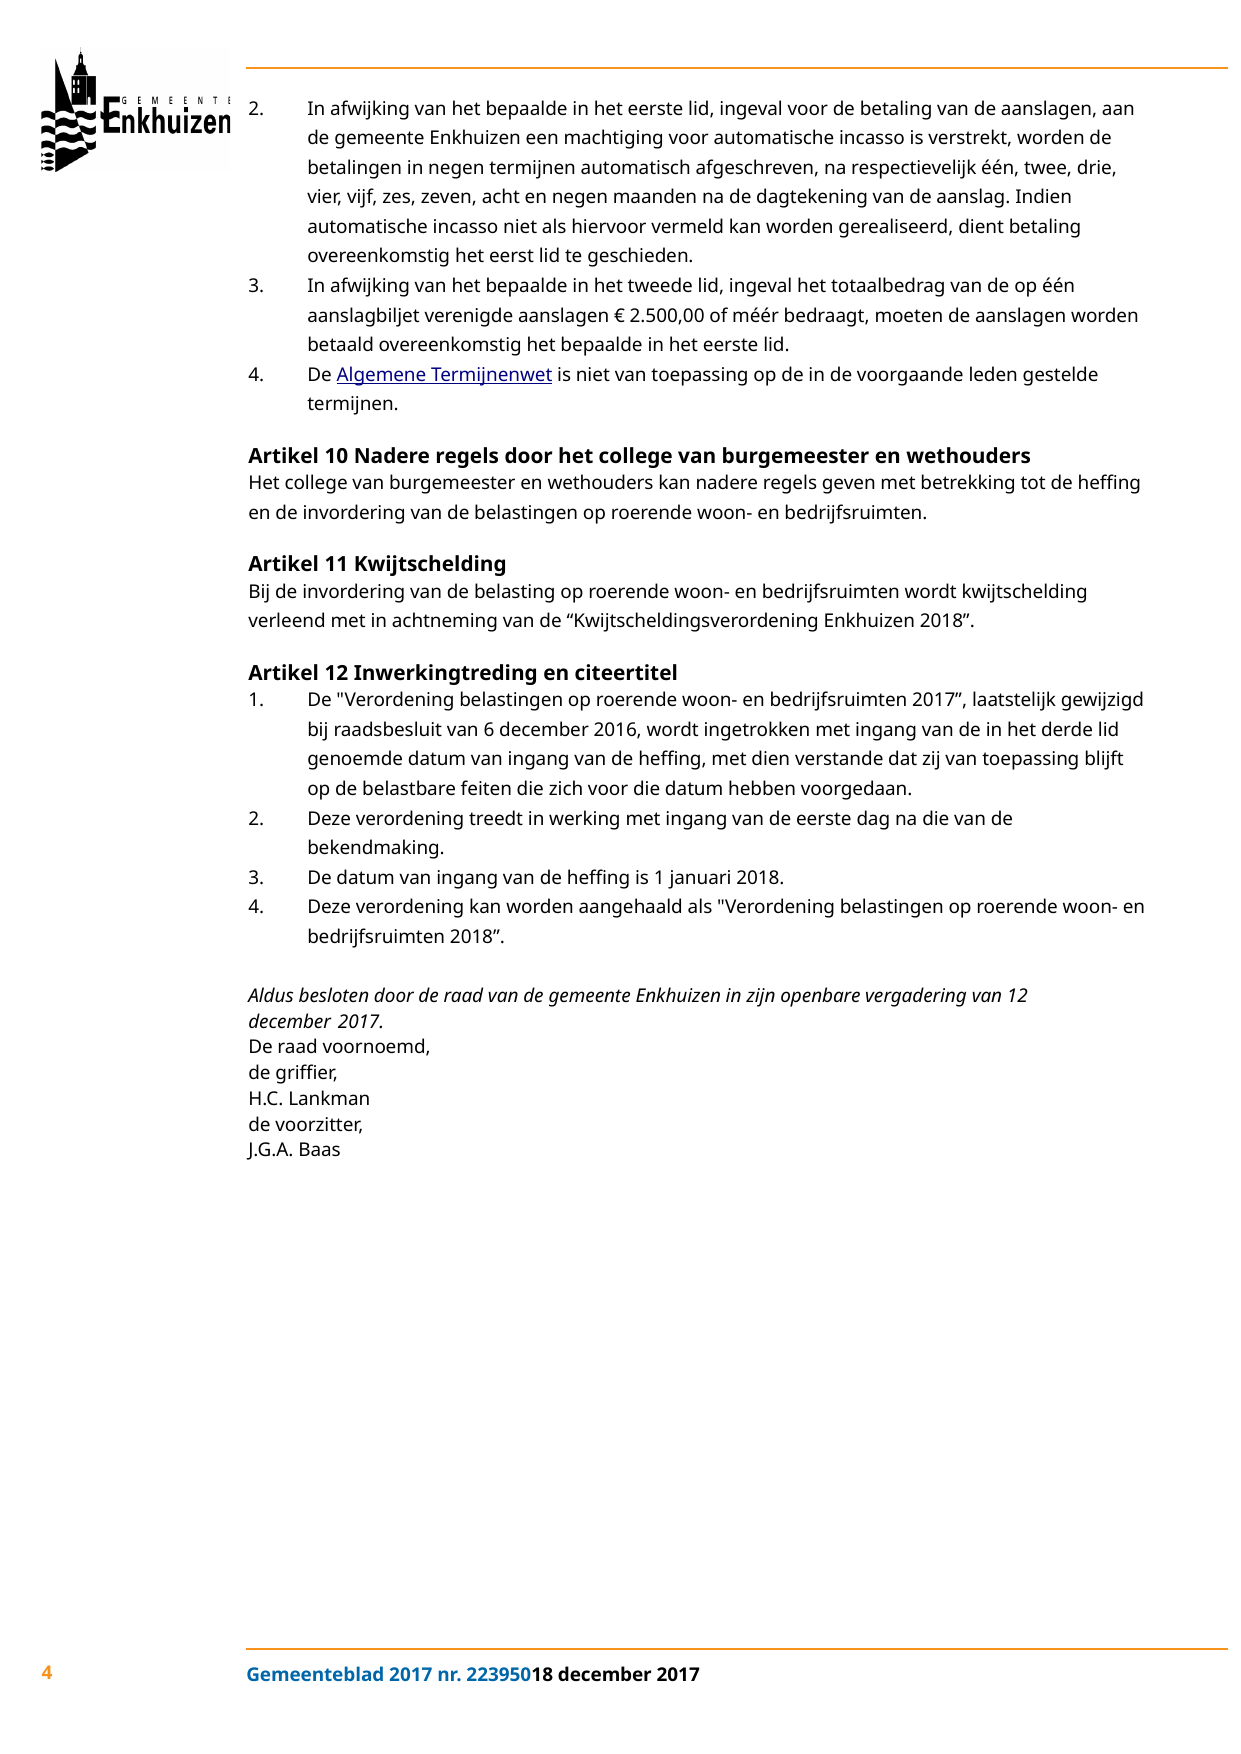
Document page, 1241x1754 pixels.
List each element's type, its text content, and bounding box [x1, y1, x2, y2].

text H.C. Lankman [248, 1085, 1152, 1111]
list In afwijking van het bepaalde in het eerste lid, ingeval voor de betaling van de aanslagen, aan de gemeente Enkhuizen een machtiging voor automatische incasso is verstrekt, worden de betalingen in negen termijnen automatisch afgeschreven, na respectievelijk één, twee, drie, vier, vijf, zes, zeven, acht en negen maanden na de dagtekening van de aanslag. Indien automatische incasso niet als hiervoor vermeld kan worden gerealiseerd, dient betaling overeenkomstig het eerst lid te geschieden. [248, 95, 1152, 268]
text Bij de invordering van de belasting op roerende woon- en bedrijfsruimten wordt kwijtschelding verleend met in achtneming van de “Kwijtscheldingsverordening Enkhuizen 2018”. [248, 578, 1152, 633]
text de voorzitter, [248, 1111, 1152, 1137]
list In afwijking van het bepaalde in het tweede lid, ingeval het totaalbedrag van de op één aanslagbiljet verenigde aanslagen € 2.500,00 of méér bedraagt, moeten de aanslagen worden betaald overeenkomstig het bepaalde in het eerste lid. [248, 272, 1152, 357]
list De "Verordening belastingen op roerende woon- en bedrijfsruimten 2017”, laatstelijk gewijzigd bij raadsbesluit van 6 december 2016, wordt ingetrokken met ingang van de in het derde lid genoemde datum van ingang van de heffing, met dien verstande dat zij van toepassing blijft op de belastbare feiten die zich voor die datum hebben voorgedaan. [248, 686, 1152, 801]
text De raad voornoemd, [248, 1034, 1152, 1059]
list De Algemene Termijnenwet is niet van toepassing op de in de voorgaande leden gestelde termijnen. [248, 361, 1152, 416]
text Artikel 10 Nadere regels door het college van burgemeester en wethouders [248, 441, 1152, 469]
list Deze verordening treedt in werking met ingang van de eerste dag na die van de bekendmaking. [248, 805, 1152, 860]
text Het college van burgemeester en wethouders kan nadere regels geven met betrekking tot de heffing en de invordering van de belastingen op roerende woon- en bedrijfsruimten. [248, 469, 1152, 525]
list Deze verordening kan worden aangehaald als "Verordening belastingen op roerende woon- en bedrijfsruimten 2018”. [248, 893, 1152, 949]
text de griffier, [248, 1059, 1152, 1085]
text Artikel 12 Inwerkingtreding en citeertitel [248, 658, 1152, 686]
text Artikel 11 Kwijtschelding [248, 549, 1152, 578]
text Aldus besloten door de raad van de gemeente Enkhuizen in zijn openbare vergadering van 12 december 2017. [248, 982, 1152, 1034]
list De datum van ingang van de heffing is 1 januari 2018. [248, 864, 1152, 889]
text J.G.A. Baas [248, 1137, 1152, 1162]
picture [41, 47, 231, 172]
